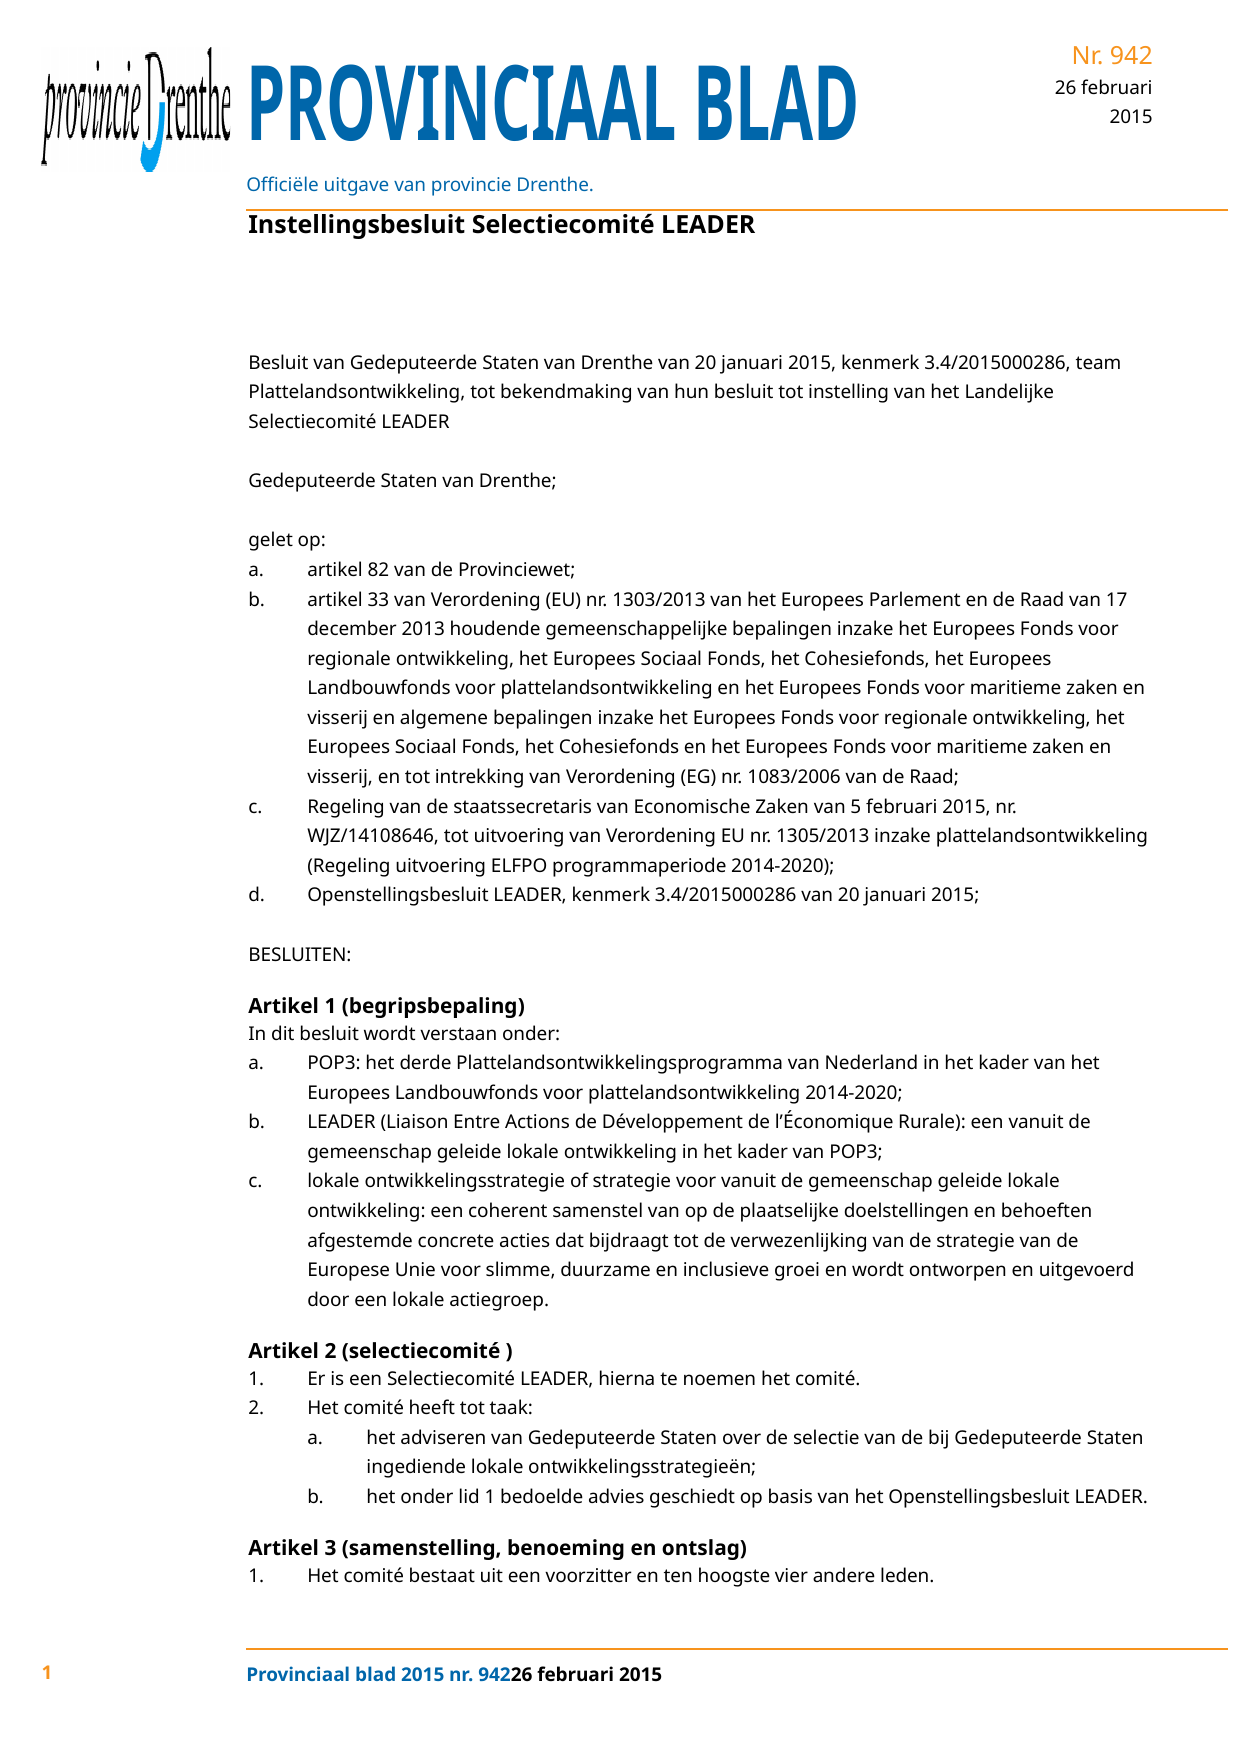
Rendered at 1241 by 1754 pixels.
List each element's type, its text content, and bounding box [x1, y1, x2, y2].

list Regeling van de staatssecretaris van Economische Zaken van 5 februari 2015, nr. WJZ/14108646, tot uitvoering van Verordening EU nr. 1305/2013 inzake plattelandsontwikkeling (Regeling uitvoering ELFPO programmaperiode 2014-2020); [248, 793, 1152, 878]
list het onder lid 1 bedoelde advies geschiedt op basis van het Openstellingsbesluit LEADER. [307, 1483, 1152, 1509]
text Artikel 3 (samenstelling, benoeming en ontslag) [248, 1533, 1152, 1562]
list Openstellingsbesluit LEADER, kenmerk 3.4/2015000286 van 20 januari 2015; [248, 882, 1152, 907]
list Het comité heeft tot taak: [248, 1394, 1152, 1420]
text Gedeputeerde Staten van Drenthe; [248, 467, 1152, 493]
list lokale ontwikkelingsstrategie of strategie voor vanuit de gemeenschap geleide lokale ontwikkeling: een coherent samenstel van op de plaatselijke doelstellingen en behoeften afgestemde concrete acties dat bijdraagt tot de verwezenlijking van de strategie van de Europese Unie voor slimme, duurzame en inclusieve groei en wordt ontworpen en uitgevoerd door een lokale actiegroep. [248, 1168, 1152, 1312]
text Artikel 2 (selectiecomité ) [248, 1336, 1152, 1365]
picture [41, 47, 231, 172]
list LEADER (Liaison Entre Actions de Développement de l’Économique Rurale): een vanuit de gemeenschap geleide lokale ontwikkeling in het kader van POP3; [248, 1108, 1152, 1164]
list het adviseren van Gedeputeerde Staten over de selectie van de bij Gedeputeerde Staten ingediende lokale ontwikkelingsstrategieën; [307, 1424, 1152, 1479]
text gelet op: [248, 527, 1152, 552]
list Er is een Selectiecomité LEADER, hierna te noemen het comité. [248, 1365, 1152, 1391]
list artikel 33 van Verordening (EU) nr. 1303/2013 van het Europees Parlement en de Raad van 17 december 2013 houdende gemeenschappelijke bepalingen inzake het Europees Fonds voor regionale ontwikkeling, het Europees Sociaal Fonds, het Cohesiefonds, het Europees Landbouwfonds voor plattelandsontwikkeling en het Europees Fonds voor maritieme zaken en visserij en algemene bepalingen inzake het Europees Fonds voor regionale ontwikkeling, het Europees Sociaal Fonds, het Cohesiefonds en het Europees Fonds voor maritieme zaken en visserij, en tot intrekking van Verordening (EG) nr. 1083/2006 van de Raad; [248, 586, 1152, 789]
list Het comité bestaat uit een voorzitter en ten hoogste vier andere leden. [248, 1562, 1152, 1588]
text BESLUITEN: [248, 941, 1152, 967]
text Instellingsbesluit Selectiecomité LEADER [248, 211, 1152, 241]
list artikel 82 van de Provinciewet; [248, 556, 1152, 582]
list POP3: het derde Plattelandsontwikkelingsprogramma van Nederland in het kader van het Europees Landbouwfonds voor plattelandsontwikkeling 2014-2020; [248, 1049, 1152, 1104]
text Artikel 1 (begripsbepaling) [248, 991, 1152, 1020]
text In dit besluit wordt verstaan onder: [248, 1020, 1152, 1045]
text Besluit van Gedeputeerde Staten van Drenthe van 20 januari 2015, kenmerk 3.4/2015000286, team Plattelandsontwikkeling, tot bekendmaking van hun besluit tot instelling van het Landelijke Selectiecomité LEADER [248, 349, 1152, 434]
